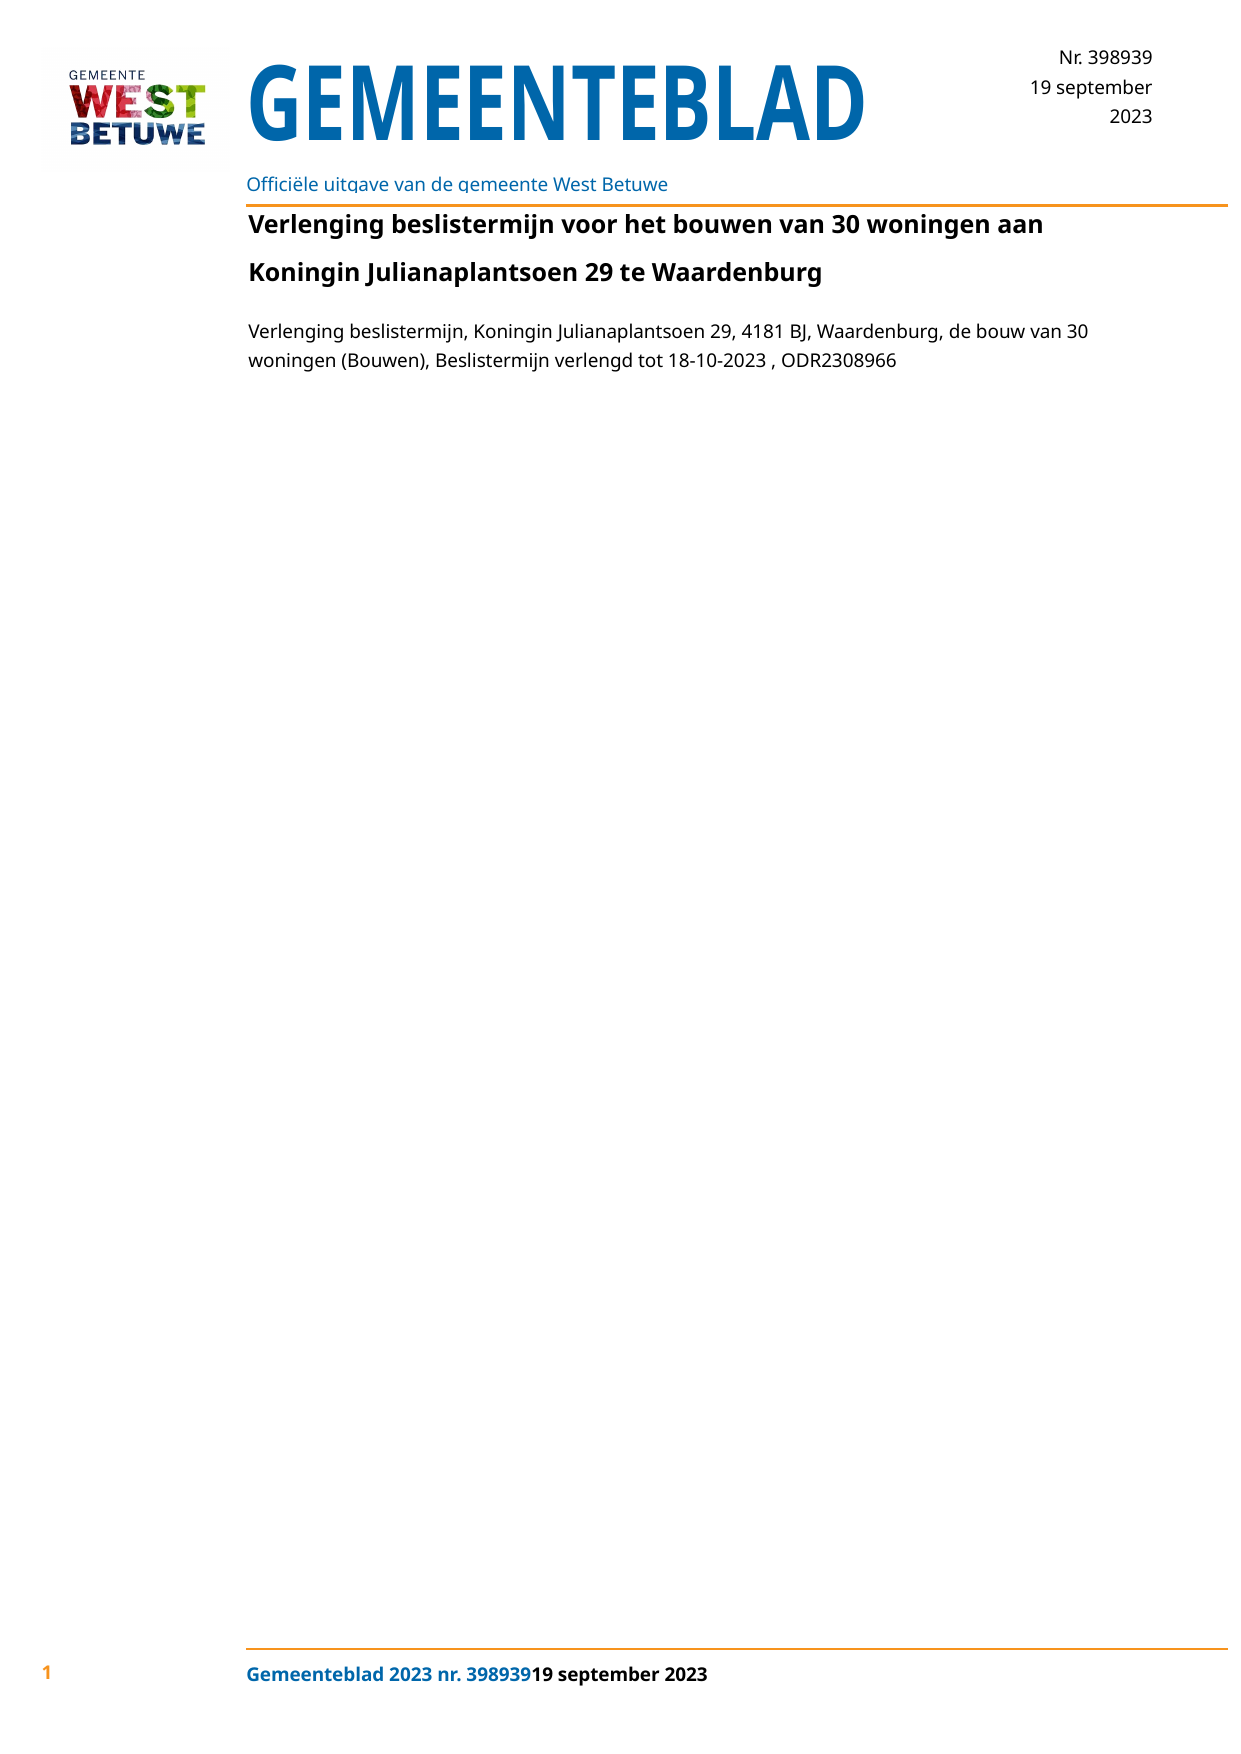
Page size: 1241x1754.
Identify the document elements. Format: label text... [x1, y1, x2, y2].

text Verlenging beslistermijn, Koningin Julianaplantsoen 29, 4181 BJ, Waardenburg, de bouw van 30 woningen (Bouwen), Beslistermijn verlengd tot 18-10-2023 , ODR2308966 [248, 318, 1152, 373]
picture [41, 47, 231, 172]
text Verlenging beslistermijn voor het bouwen van 30 woningen aan Koningin Julianaplantsoen 29 te Waardenburg [248, 207, 1152, 288]
